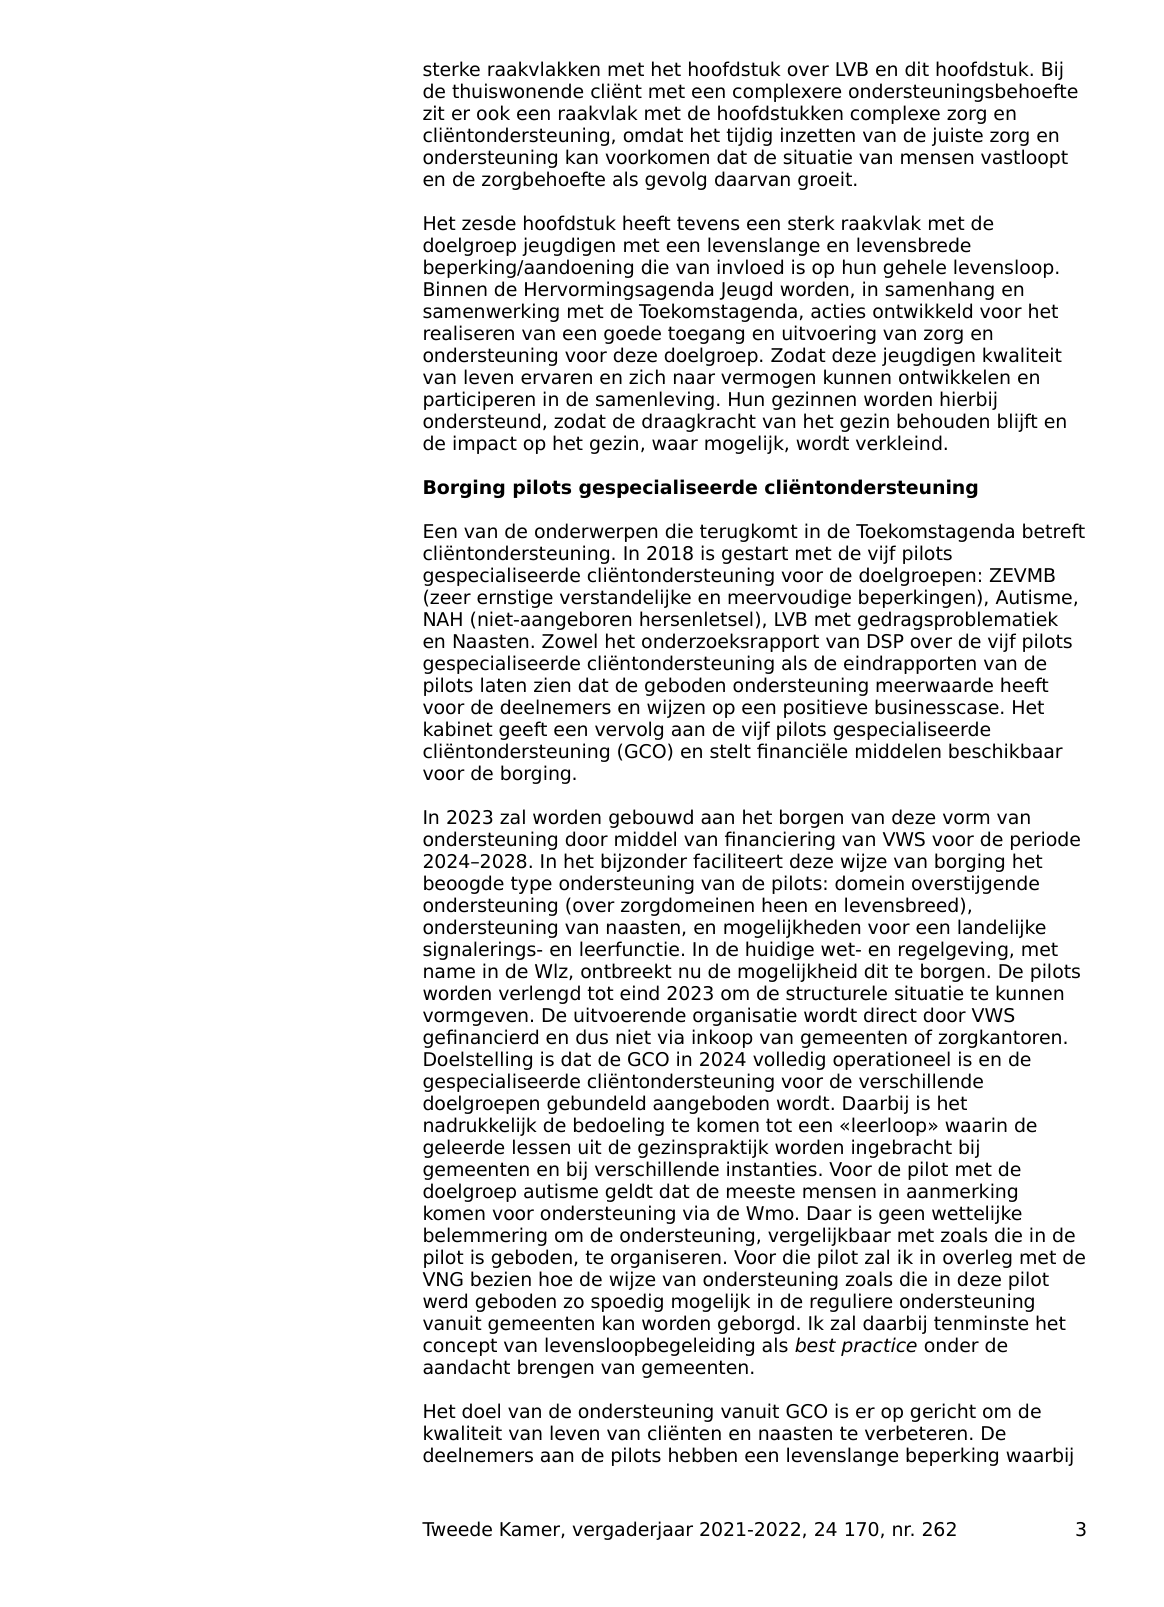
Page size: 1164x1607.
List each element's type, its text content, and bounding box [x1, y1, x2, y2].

text Het zesde hoofdstuk heeft tevens een sterk raakvlak met de doelgroep jeugdigen met een levenslange en levensbrede beperking/aandoening die van invloed is op hun gehele levensloop. Binnen de Hervormingsagenda Jeugd worden, in samenhang en samenwerking met de Toekomstagenda, acties ontwikkeld voor het realiseren van een goede toegang en uitvoering van zorg en ondersteuning voor deze doelgroep. Zodat deze jeugdigen kwaliteit van leven ervaren en zich naar vermogen kunnen ontwikkelen en participeren in de samenleving. Hun gezinnen worden hierbij ondersteund, zodat de draagkracht van het gezin behouden blijft en de impact op het gezin, waar mogelijk, wordt verkleind. [422, 213, 1087, 455]
text Een van de onderwerpen die terugkomt in de Toekomstagenda betreft cliëntondersteuning. In 2018 is gestart met de vijf pilots gespecialiseerde cliëntondersteuning voor de doelgroepen: ZEVMB (zeer ernstige verstandelijke en meervoudige beperkingen), Autisme, NAH (niet-aangeboren hersenletsel), LVB met gedragsproblematiek en Naasten. Zowel het onderzoeksrapport van DSP over de vijf pilots gespecialiseerde cliëntondersteuning als de eindrapporten van de pilots laten zien dat de geboden ondersteuning meerwaarde heeft voor de deelnemers en wijzen op een positieve businesscase. Het kabinet geeft een vervolg aan de vijf pilots gespecialiseerde cliëntondersteuning (GCO) en stelt financiële middelen beschikbaar voor de borging. [422, 521, 1087, 785]
text sterke raakvlakken met het hoofdstuk over LVB en dit hoofdstuk. Bij de thuiswonende cliënt met een complexere ondersteuningsbehoefte zit er ook een raakvlak met de hoofdstukken complexe zorg en cliëntondersteuning, omdat het tijdig inzetten van de juiste zorg en ondersteuning kan voorkomen dat de situatie van mensen vastloopt en de zorgbehoefte als gevolg daarvan groeit. [422, 59, 1087, 191]
text In 2023 zal worden gebouwd aan het borgen van deze vorm van ondersteuning door middel van financiering van VWS voor de periode 2024–2028. In het bijzonder faciliteert deze wijze van borging het beoogde type ondersteuning van de pilots: domein overstijgende ondersteuning (over zorgdomeinen heen en levensbreed), ondersteuning van naasten, en mogelijkheden voor een landelijke signalerings- en leerfunctie. In de huidige wet- en regelgeving, met name in de Wlz, ontbreekt nu de mogelijkheid dit te borgen. De pilots worden verlengd tot eind 2023 om de structurele situatie te kunnen vormgeven. De uitvoerende organisatie wordt direct door VWS gefinancierd en dus niet via inkoop van gemeenten of zorgkantoren. Doelstelling is dat de GCO in 2024 volledig operationeel is en de gespecialiseerde cliëntondersteuning voor de verschillende doelgroepen gebundeld aangeboden wordt. Daarbij is het nadrukkelijk de bedoeling te komen tot een «leerloop» waarin de geleerde lessen uit de gezinspraktijk worden ingebracht bij gemeenten en bij verschillende instanties. Voor de pilot met de doelgroep autisme geldt dat de meeste mensen in aanmerking komen voor ondersteuning via de Wmo. Daar is geen wettelijke belemmering om de ondersteuning, vergelijkbaar met zoals die in de pilot is geboden, te organiseren. Voor die pilot zal ik in overleg met de VNG bezien hoe de wijze van ondersteuning zoals die in deze pilot werd geboden zo spoedig mogelijk in de reguliere ondersteuning vanuit gemeenten kan worden geborgd. Ik zal daarbij tenminste het concept van levensloopbegeleiding als best practice onder de aandacht brengen van gemeenten. [422, 807, 1087, 1379]
subtitle Borging pilots gespecialiseerde cliëntondersteuning [422, 477, 1087, 499]
text Het doel van de ondersteuning vanuit GCO is er op gericht om de kwaliteit van leven van cliënten en naasten te verbeteren. De deelnemers aan de pilots hebben een levenslange beperking waarbij [422, 1401, 1087, 1467]
